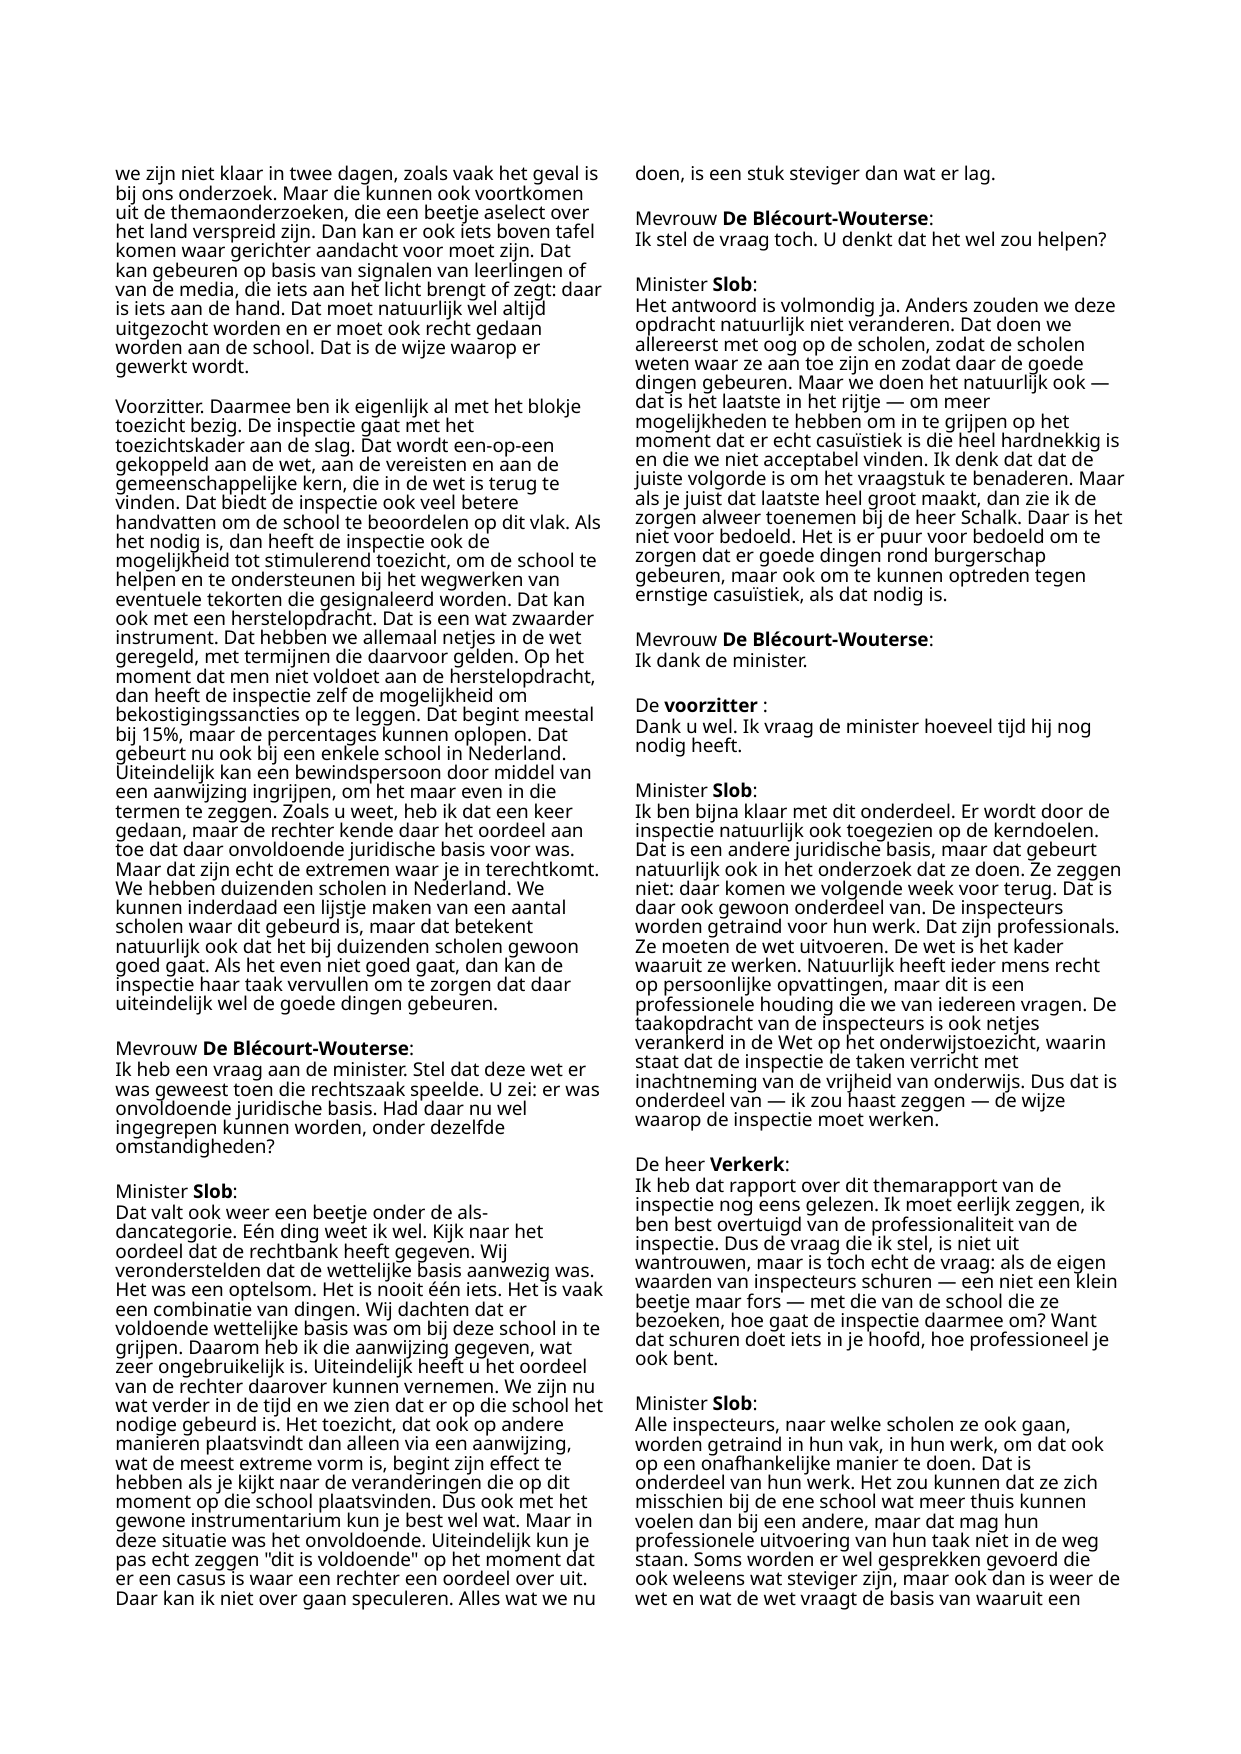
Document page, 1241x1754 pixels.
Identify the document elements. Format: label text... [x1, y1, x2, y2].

text Minister Slob: [635, 1391, 1125, 1416]
text doen, is een stuk steviger dan wat er lag. [635, 165, 1125, 184]
text Voorzitter. Daarmee ben ik eigenlijk al met het blokje toezicht bezig. De inspectie gaat met het toezichtskader aan de slag. Dat wordt een-op-een gekoppeld aan de wet, aan de vereisten en aan de gemeenschappelijke kern, die in de wet is terug te vinden. Dat biedt de inspectie ook veel betere handvatten om de school te beoordelen op dit vlak. Als het nodig is, dan heeft de inspectie ook de mogelijkheid tot stimulerend toezicht, om de school te helpen en te ondersteunen bij het wegwerken van eventuele tekorten die gesignaleerd worden. Dat kan ook met een herstelopdracht. Dat is een wat zwaarder instrument. Dat hebben we allemaal netjes in de wet geregeld, met termijnen die daarvoor gelden. Op het moment dat men niet voldoet aan de herstelopdracht, dan heeft de inspectie zelf de mogelijkheid om bekostigingssancties op te leggen. Dat begint meestal bij 15%, maar de percentages kunnen oplopen. Dat gebeurt nu ook bij een enkele school in Nederland. Uiteindelijk kan een bewindspersoon door middel van een aanwijzing ingrijpen, om het maar even in die termen te zeggen. Zoals u weet, heb ik dat een keer gedaan, maar de rechter kende daar het oordeel aan toe dat daar onvoldoende juridische basis voor was. Maar dat zijn echt de extremen waar je in terechtkomt. We hebben duizenden scholen in Nederland. We kunnen inderdaad een lijstje maken van een aantal scholen waar dit gebeurd is, maar dat betekent natuurlijk ook dat het bij duizenden scholen gewoon goed gaat. Als het even niet goed gaat, dan kan de inspectie haar taak vervullen om te zorgen dat daar uiteindelijk wel de goede dingen gebeuren. [115, 398, 605, 1015]
text Ik ben bijna klaar met dit onderdeel. Er wordt door de inspectie natuurlijk ook toegezien op de kerndoelen. Dat is een andere juridische basis, maar dat gebeurt natuurlijk ook in het onderzoek dat ze doen. Ze zeggen niet: daar komen we volgende week voor terug. Dat is daar ook gewoon onderdeel van. De inspecteurs worden getraind voor hun werk. Dat zijn professionals. Ze moeten de wet uitvoeren. De wet is het kader waaruit ze werken. Natuurlijk heeft ieder mens recht op persoonlijke opvattingen, maar dit is een professionele houding die we van iedereen vragen. De taakopdracht van de inspecteurs is ook netjes verankerd in de Wet op het onderwijstoezicht, waarin staat dat de inspectie de taken verricht met inachtneming van de vrijheid van onderwijs. Dus dat is onderdeel van — ik zou haast zeggen — de wijze waarop de inspectie moet werken. [635, 803, 1125, 1130]
text De voorzitter : [635, 692, 1125, 718]
text Mevrouw De Blécourt-Wouterse: [115, 1036, 605, 1061]
text Dat valt ook weer een beetje onder de als-dancategorie. Eén ding weet ik wel. Kijk naar het oordeel dat de rechtbank heeft gegeven. Wij veronderstelden dat de wettelijke basis aanwezig was. Het was een optelsom. Het is nooit één iets. Het is vaak een combinatie van dingen. Wij dachten dat er voldoende wettelijke basis was om bij deze school in te grijpen. Daarom heb ik die aanwijzing gegeven, wat zeer ongebruikelijk is. Uiteindelijk heeft u het oordeel van de rechter daarover kunnen vernemen. We zijn nu wat verder in de tijd en we zien dat er op die school het nodige gebeurd is. Het toezicht, dat ook op andere manieren plaatsvindt dan alleen via een aanwijzing, wat de meest extreme vorm is, begint zijn effect te hebben als je kijkt naar de veranderingen die op dit moment op die school plaatsvinden. Dus ook met het gewone instrumentarium kun je best wel wat. Maar in deze situatie was het onvoldoende. Uiteindelijk kun je pas echt zeggen "dit is voldoende" op het moment dat er een casus is waar een rechter een oordeel over uit. Daar kan ik niet over gaan speculeren. Alles wat we nu [115, 1204, 605, 1609]
text Mevrouw De Blécourt-Wouterse: [635, 205, 1125, 231]
text Ik heb een vraag aan de minister. Stel dat deze wet er was geweest toen die rechtszaak speelde. U zei: er was onvoldoende juridische basis. Had daar nu wel ingegrepen kunnen worden, onder dezelfde omstandigheden? [115, 1061, 605, 1158]
text we zijn niet klaar in twee dagen, zoals vaak het geval is bij ons onderzoek. Maar die kunnen ook voortkomen uit de themaonderzoeken, die een beetje aselect over het land verspreid zijn. Dan kan er ook iets boven tafel komen waar gerichter aandacht voor moet zijn. Dat kan gebeuren op basis van signalen van leerlingen of van de media, die iets aan het licht brengt of zegt: daar is iets aan de hand. Dat moet natuurlijk wel altijd uitgezocht worden en er moet ook recht gedaan worden aan de school. Dat is de wijze waarop er gewerkt wordt. [115, 165, 605, 377]
text Mevrouw De Blécourt-Wouterse: [635, 626, 1125, 652]
text Het antwoord is volmondig ja. Anders zouden we deze opdracht natuurlijk niet veranderen. Dat doen we allereerst met oog op de scholen, zodat de scholen weten waar ze aan toe zijn en zodat daar de goede dingen gebeuren. Maar we doen het natuurlijk ook — dat is het laatste in het rijtje — om meer mogelijkheden te hebben om in te grijpen op het moment dat er echt casuïstiek is die heel hardnekkig is en die we niet acceptabel vinden. Ik denk dat dat de juiste volgorde is om het vraagstuk te benaderen. Maar als je juist dat laatste heel groot maakt, dan zie ik de zorgen alweer toenemen bij de heer Schalk. Daar is het niet voor bedoeld. Het is er puur voor bedoeld om te zorgen dat er goede dingen rond burgerschap gebeuren, maar ook om te kunnen optreden tegen ernstige casuïstiek, als dat nodig is. [635, 297, 1125, 605]
text Alle inspecteurs, naar welke scholen ze ook gaan, worden getraind in hun vak, in hun werk, om dat ook op een onafhankelijke manier te doen. Dat is onderdeel van hun werk. Het zou kunnen dat ze zich misschien bij de ene school wat meer thuis kunnen voelen dan bij een andere, maar dat mag hun professionele uitvoering van hun taak niet in de weg staan. Soms worden er wel gesprekken gevoerd die ook weleens wat steviger zijn, maar ook dan is weer de wet en wat de wet vraagt de basis van waaruit een [635, 1416, 1125, 1609]
text Dank u wel. Ik vraag de minister hoeveel tijd hij nog nodig heeft. [635, 718, 1125, 756]
text Ik stel de vraag toch. U denkt dat het wel zou helpen? [635, 231, 1125, 250]
text Ik heb dat rapport over dit themarapport van de inspectie nog eens gelezen. Ik moet eerlijk zeggen, ik ben best overtuigd van de professionaliteit van de inspectie. Dus de vraag die ik stel, is niet uit wantrouwen, maar is toch echt de vraag: als de eigen waarden van inspecteurs schuren — een niet een klein beetje maar fors — met die van de school die ze bezoeken, hoe gaat de inspectie daarmee om? Want dat schuren doet iets in je hoofd, hoe professioneel je ook bent. [635, 1177, 1125, 1370]
text Ik dank de minister. [635, 652, 1125, 671]
text Minister Slob: [635, 777, 1125, 803]
text Minister Slob: [635, 271, 1125, 297]
text Minister Slob: [115, 1178, 605, 1204]
text De heer Verkerk: [635, 1151, 1125, 1177]
